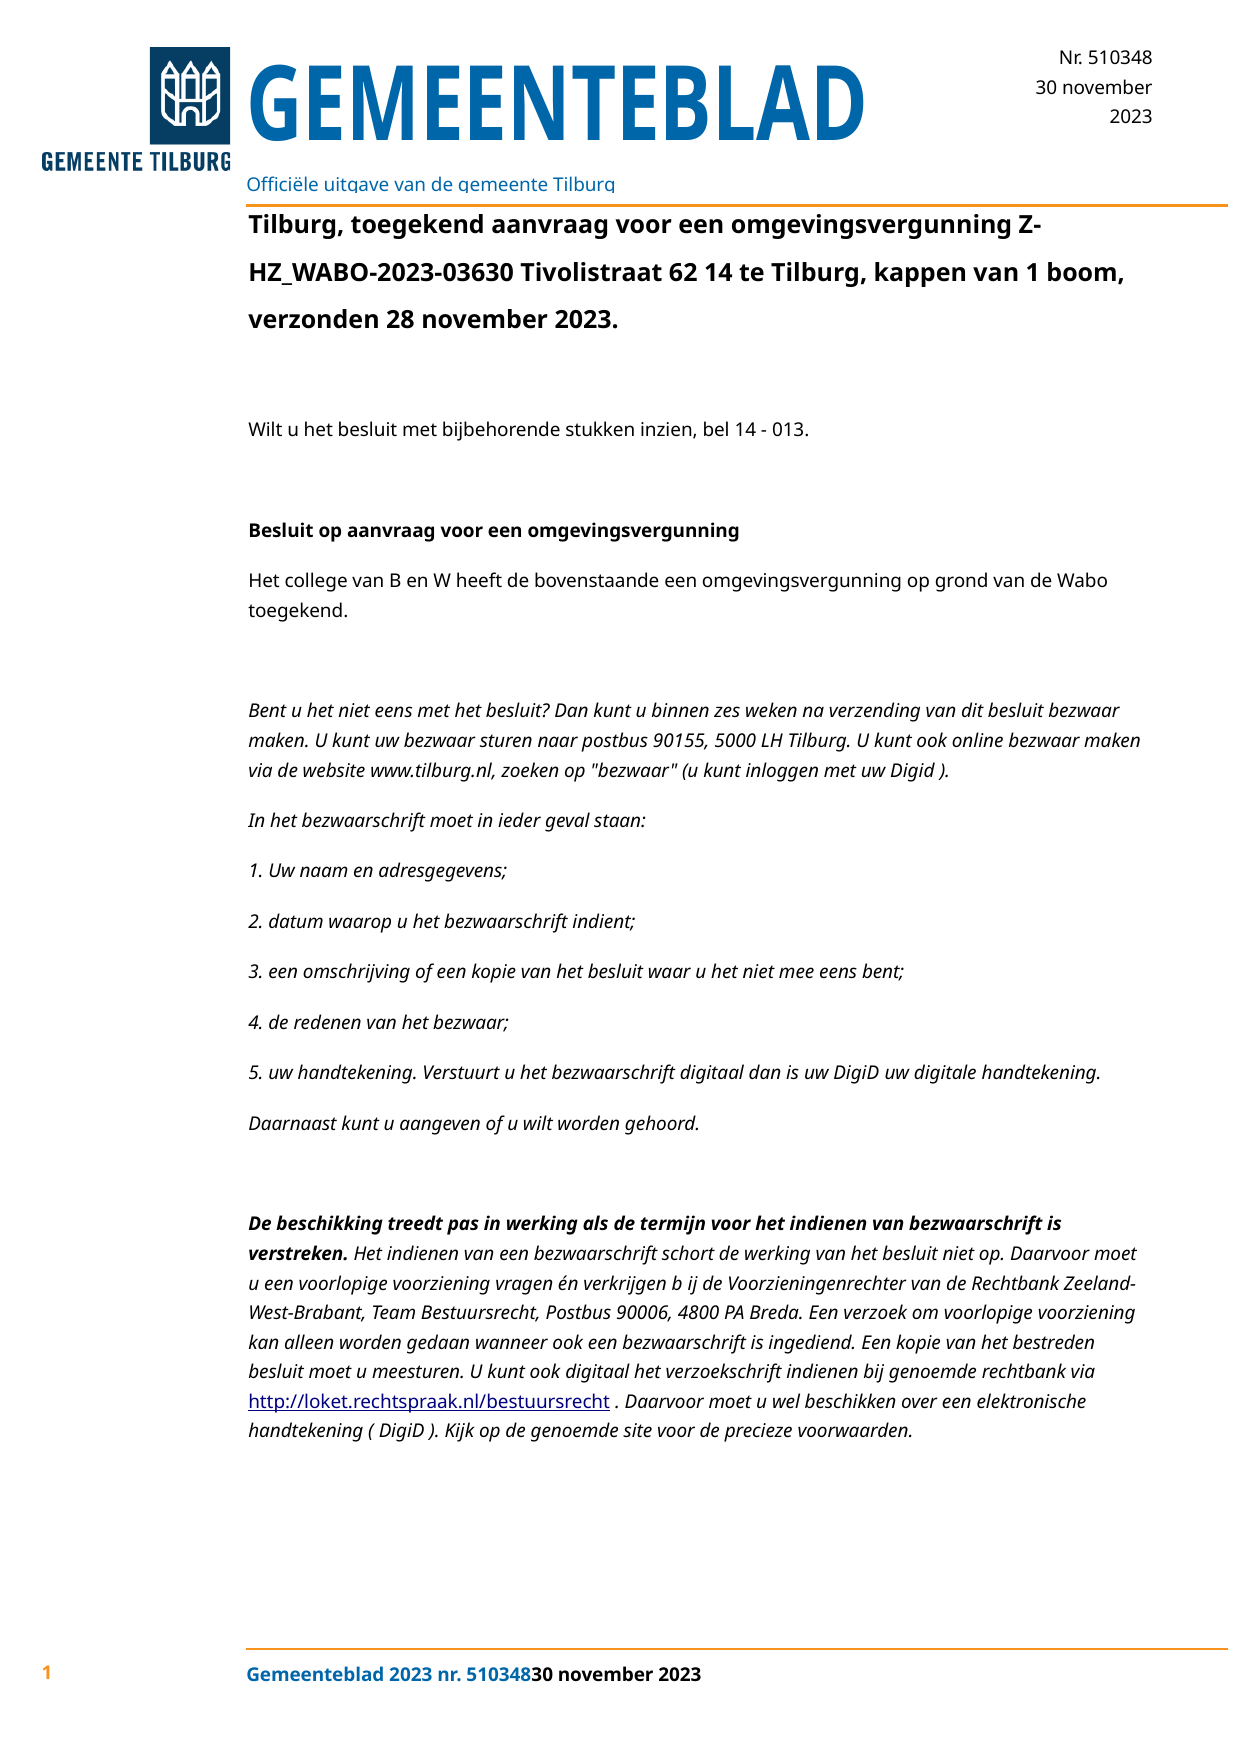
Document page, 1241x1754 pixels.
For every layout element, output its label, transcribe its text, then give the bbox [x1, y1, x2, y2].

text Tilburg, toegekend aanvraag voor een omgevingsvergunning Z-HZ_WABO-2023-03630 Tivolistraat 62 14 te Tilburg, kappen van 1 boom, verzonden 28 november 2023. [248, 207, 1152, 336]
text In het bezwaarschrift moet in ieder geval staan: [248, 807, 1152, 833]
text 2. datum waarop u het bezwaarschrift indient; [248, 908, 1152, 934]
text Wilt u het besluit met bijbehorende stukken inzien, bel 14 - 013. [248, 416, 1152, 442]
text Besluit op aanvraag voor een omgevingsvergunning [248, 517, 1152, 542]
text 4. de redenen van het bezwaar; [248, 1009, 1152, 1034]
text De beschikking treedt pas in werking als de termijn voor het indienen van bezwaarschrift is verstreken. Het indienen van een bezwaarschrift schort de werking van het besluit niet op. Daarvoor moet u een voorlopige voorziening vragen én verkrijgen b ij de Voorzieningenrechter van de Rechtbank Zeeland-West-Brabant, Team Bestuursrecht, Postbus 90006, 4800 PA Breda. Een verzoek om voorlopige voorziening kan alleen worden gedaan wanneer ook een bezwaarschrift is ingediend. Een kopie van het bestreden besluit moet u meesturen. U kunt ook digitaal het verzoekschrift indienen bij genoemde rechtbank via http://loket.rechtspraak.nl/bestuursrecht . Daarvoor moet u wel beschikken over een elektronische handtekening ( DigiD ). Kijk op de genoemde site voor de precieze voorwaarden. [248, 1211, 1152, 1443]
text 3. een omschrijving of een kopie van het besluit waar u het niet mee eens bent; [248, 958, 1152, 984]
picture [41, 47, 231, 172]
text 5. uw handtekening. Verstuurt u het bezwaarschrift digitaal dan is uw DigiD uw digitale handtekening. [248, 1059, 1152, 1085]
text Bent u het niet eens met het besluit? Dan kunt u binnen zes weken na verzending van dit besluit bezwaar maken. U kunt uw bezwaar sturen naar postbus 90155, 5000 LH Tilburg. U kunt ook online bezwaar maken via de website www.tilburg.nl, zoeken op "bezwaar" (u kunt inloggen met uw Digid ). [248, 698, 1152, 782]
text Daarnaast kunt u aangeven of u wilt worden gehoord. [248, 1110, 1152, 1135]
text 1. Uw naam en adresgegevens; [248, 858, 1152, 883]
text Het college van B en W heeft de bovenstaande een omgevingsvergunning op grond van de Wabo toegekend. [248, 567, 1152, 622]
